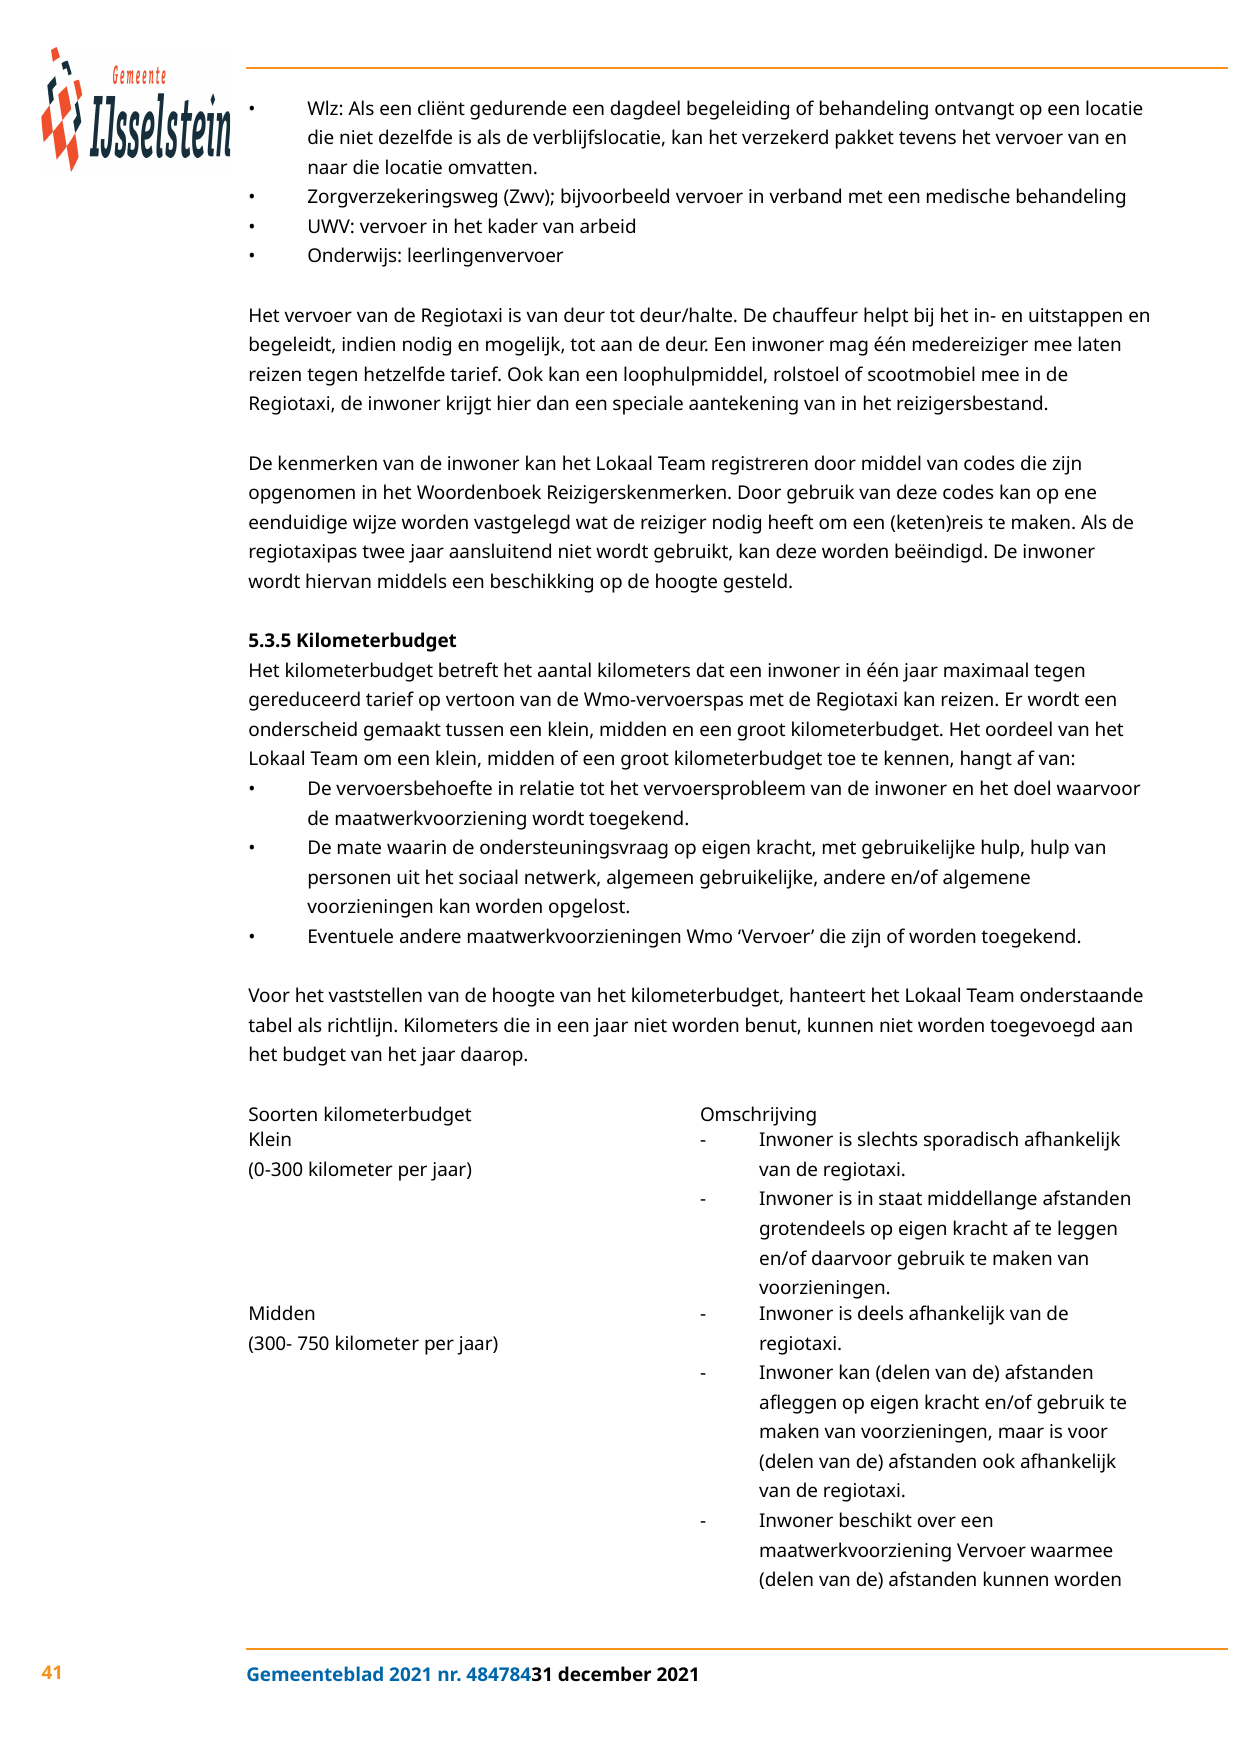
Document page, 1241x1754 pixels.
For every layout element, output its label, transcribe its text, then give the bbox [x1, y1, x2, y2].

table_cell Inwoner is slechts sporadisch afhankelijk van de regiotaxi. Inwoner is in staat middellange afstanden grotendeels op eigen kracht af te leggen en/of daarvoor gebruik te maken van voorzieningen. [700, 1126, 1152, 1300]
text Het vervoer van de Regiotaxi is van deur tot deur/halte. De chauffeur helpt bij het in- en uitstappen en begeleidt, indien nodig en mogelijk, tot aan de deur. Een inwoner mag één medereiziger mee laten reizen tegen hetzelfde tarief. Ook kan een loophulpmiddel, rolstoel of scootmobiel mee in de Regiotaxi, de inwoner krijgt hier dan een speciale aantekening van in het reizigersbestand. [248, 302, 1152, 416]
picture [41, 47, 231, 172]
text De kenmerken van de inwoner kan het Lokaal Team registreren door middel van codes die zijn opgenomen in het Woordenboek Reizigerskenmerken. Door gebruik van deze codes kan op ene eenduidige wijze worden vastgelegd wat de reiziger nodig heeft om een (keten)reis te maken. Als de regiotaxipas twee jaar aansluitend niet wordt gebruikt, kan deze worden beëindigd. De inwoner wordt hiervan middels een beschikking op de hoogte gesteld. [248, 450, 1152, 594]
text Voor het vaststellen van de hoogte van het kilometerbudget, hanteert het Lokaal Team onderstaande tabel als richtlijn. Kilometers die in een jaar niet worden benut, kunnen niet worden toegevoegd aan het budget van het jaar daarop. [248, 982, 1152, 1067]
list De vervoersbehoefte in relatie tot het vervoersprobleem van de inwoner en het doel waarvoor de maatwerkvoorziening wordt toegekend. [248, 775, 1152, 831]
table_header Soorten kilometerbudget [248, 1101, 700, 1126]
text 5.3.5 Kilometerbudget [248, 627, 1152, 653]
table_cell Inwoner is deels afhankelijk van de regiotaxi. Inwoner kan (delen van de) afstanden afleggen op eigen kracht en/of gebruik te maken van voorzieningen, maar is voor (delen van de) afstanden ook afhankelijk van de regiotaxi. Inwoner beschikt over een maatwerkvoorziening Vervoer waarmee (delen van de) afstanden kunnen worden [700, 1300, 1152, 1592]
table_cell Midden (300- 750 kilometer per jaar) [248, 1300, 700, 1592]
list Zorgverzekeringsweg (Zwv); bijvoorbeeld vervoer in verband met een medische behandeling [248, 183, 1152, 209]
list Wlz: Als een cliënt gedurende een dagdeel begeleiding of behandeling ontvangt op een locatie die niet dezelfde is als de verblijfslocatie, kan het verzekerd pakket tevens het vervoer van en naar die locatie omvatten. [248, 95, 1152, 180]
text Het kilometerbudget betreft het aantal kilometers dat een inwoner in één jaar maximaal tegen gereduceerd tarief op vertoon van de Wmo-vervoerspas met de Regiotaxi kan reizen. Er wordt een onderscheid gemaakt tussen een klein, midden en een groot kilometerbudget. Het oordeel van het Lokaal Team om een klein, midden of een groot kilometerbudget toe te kennen, hangt af van: [248, 657, 1152, 771]
list Eventuele andere maatwerkvoorzieningen Wmo ‘Vervoer’ die zijn of worden toegekend. [248, 923, 1152, 949]
list De mate waarin de ondersteuningsvraag op eigen kracht, met gebruikelijke hulp, hulp van personen uit het sociaal netwerk, algemeen gebruikelijke, andere en/of algemene voorzieningen kan worden opgelost. [248, 834, 1152, 919]
table_cell Klein (0-300 kilometer per jaar) [248, 1126, 700, 1300]
list Onderwijs: leerlingenvervoer [248, 243, 1152, 268]
table_header Omschrijving [700, 1101, 1152, 1126]
list UWV: vervoer in het kader van arbeid [248, 213, 1152, 239]
